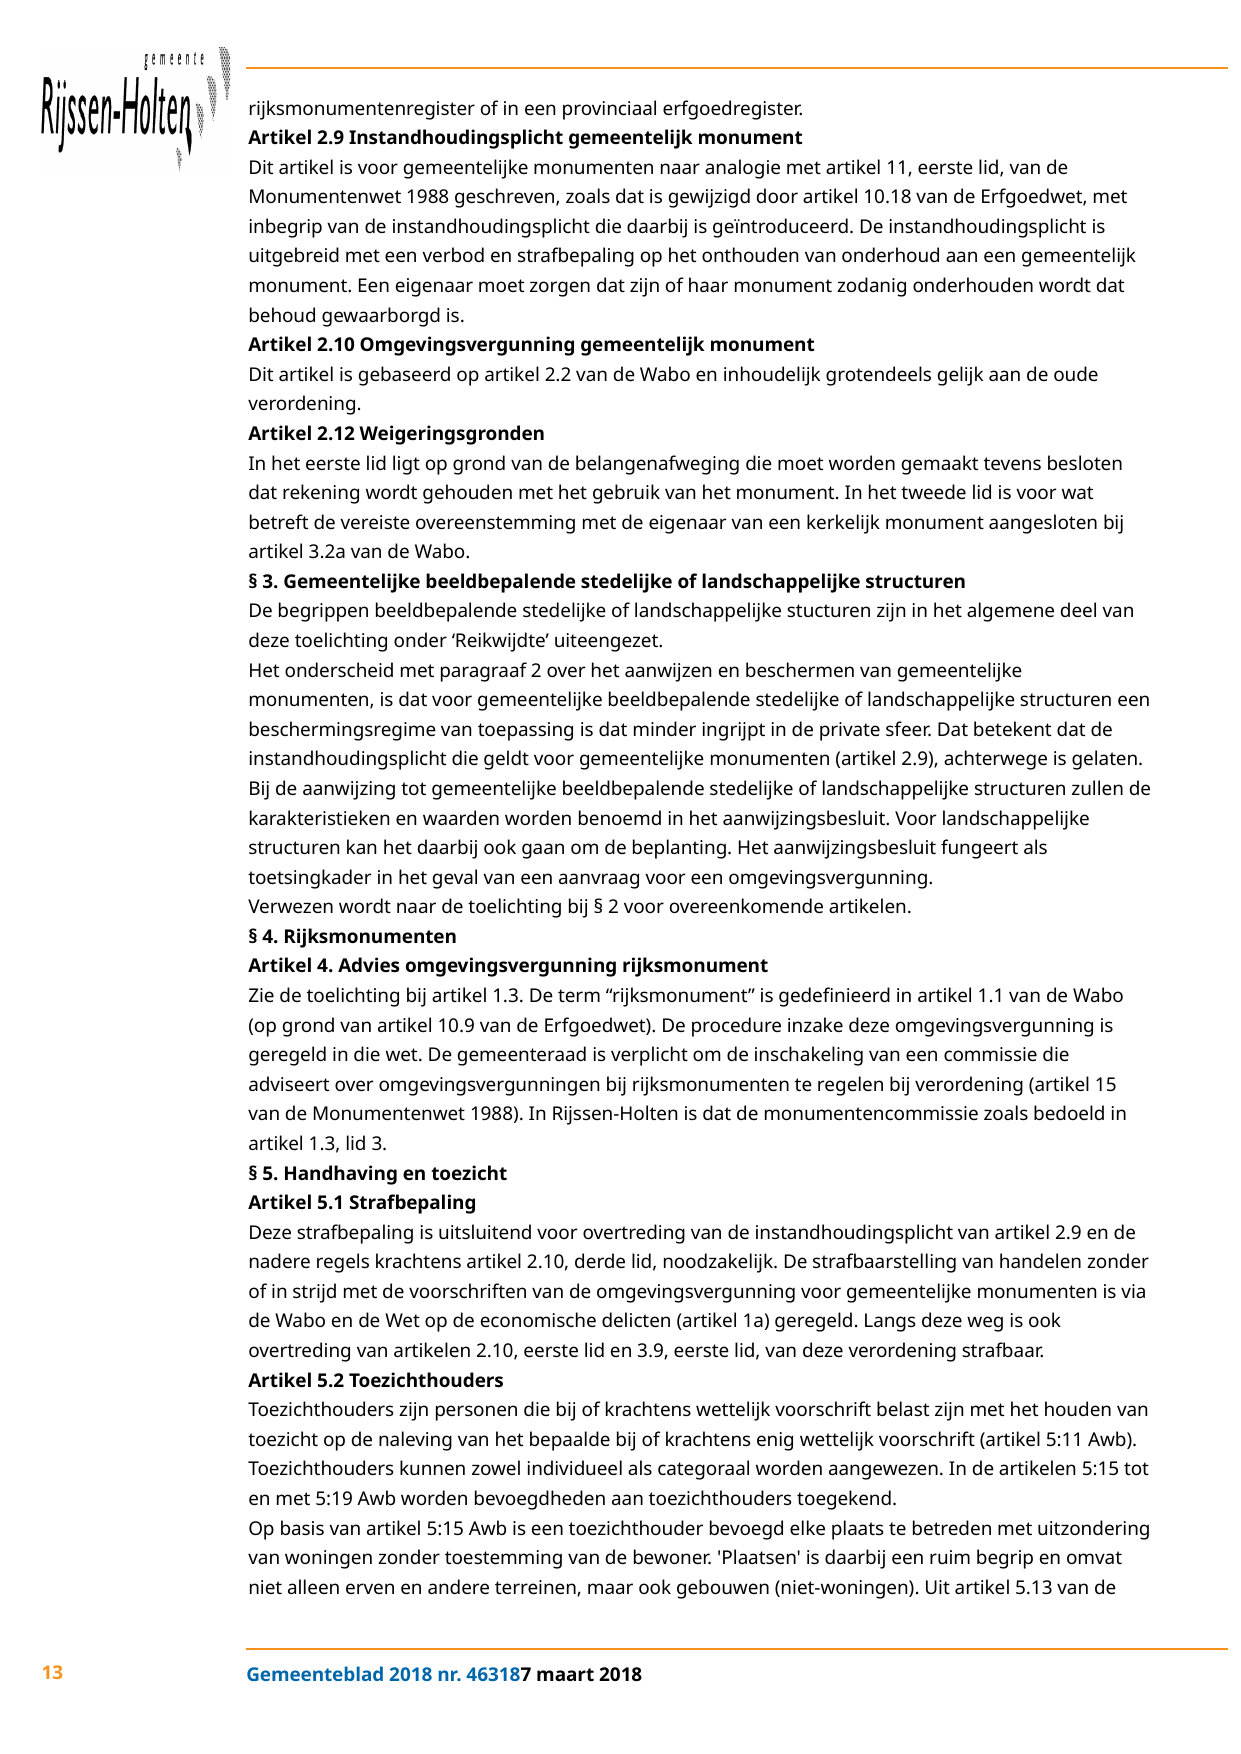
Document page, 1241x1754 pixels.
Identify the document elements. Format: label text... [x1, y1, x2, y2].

text Artikel 2.12 Weigeringsgronden [248, 420, 1152, 446]
text Artikel 5.1 Strafbepaling [248, 1189, 1152, 1215]
text Dit artikel is voor gemeentelijke monumenten naar analogie met artikel 11, eerste lid, van de Monumentenwet 1988 geschreven, zoals dat is gewijzigd door artikel 10.18 van de Erfgoedwet, met inbegrip van de instandhoudingsplicht die daarbij is geïntroduceerd. De instandhoudingsplicht is uitgebreid met een verbod en strafbepaling op het onthouden van onderhoud aan een gemeentelijk monument. Een eigenaar moet zorgen dat zijn of haar monument zodanig onderhouden wordt dat behoud gewaarborgd is. [248, 154, 1152, 328]
text Artikel 4. Advies omgevingsvergunning rijksmonument [248, 953, 1152, 978]
text Zie de toelichting bij artikel 1.3. De term “rijksmonument” is gedefinieerd in artikel 1.1 van de Wabo (op grond van artikel 10.9 van de Erfgoedwet). De procedure inzake deze omgevingsvergunning is geregeld in die wet. De gemeenteraad is verplicht om de inschakeling van een commissie die adviseert over omgevingsvergunningen bij rijksmonumenten te regelen bij verordening (artikel 15 van de Monumentenwet 1988). In Rijssen-Holten is dat de monumentencommissie zoals bedoeld in artikel 1.3, lid 3. [248, 982, 1152, 1156]
text De begrippen beeldbepalende stedelijke of landschappelijke stucturen zijn in het algemene deel van deze toelichting onder ‘Reikwijdte’ uiteengezet. [248, 598, 1152, 653]
text Artikel 2.9 Instandhoudingsplicht gemeentelijk monument [248, 124, 1152, 150]
text Op basis van artikel 5:15 Awb is een toezichthouder bevoegd elke plaats te betreden met uitzondering van woningen zonder toestemming van de bewoner. 'Plaatsen' is daarbij een ruim begrip en omvat niet alleen erven en andere terreinen, maar ook gebouwen (niet-woningen). Uit artikel 5.13 van de [248, 1515, 1152, 1600]
text Deze strafbepaling is uitsluitend voor overtreding van de instandhoudingsplicht van artikel 2.9 en de nadere regels krachtens artikel 2.10, derde lid, noodzakelijk. De strafbaarstelling van handelen zonder of in strijd met de voorschriften van de omgevingsvergunning voor gemeentelijke monumenten is via de Wabo en de Wet op de economische delicten (artikel 1a) geregeld. Langs deze weg is ook overtreding van artikelen 2.10, eerste lid en 3.9, eerste lid, van deze verordening strafbaar. [248, 1219, 1152, 1363]
text Artikel 2.10 Omgevingsvergunning gemeentelijk monument [248, 331, 1152, 357]
text rijksmonumentenregister of in een provinciaal erfgoedregister. [248, 95, 1152, 121]
text Verwezen wordt naar de toelichting bij § 2 voor overeenkomende artikelen. [248, 893, 1152, 919]
text § 4. Rijksmonumenten [248, 923, 1152, 949]
text Artikel 5.2 Toezichthouders [248, 1367, 1152, 1393]
text Dit artikel is gebaseerd op artikel 2.2 van de Wabo en inhoudelijk grotendeels gelijk aan de oude verordening. [248, 361, 1152, 416]
text Toezichthouders zijn personen die bij of krachtens wettelijk voorschrift belast zijn met het houden van toezicht op de naleving van het bepaalde bij of krachtens enig wettelijk voorschrift (artikel 5:11 Awb). Toezichthouders kunnen zowel individueel als categoraal worden aangewezen. In de artikelen 5:15 tot en met 5:19 Awb worden bevoegdheden aan toezichthouders toegekend. [248, 1396, 1152, 1511]
text § 5. Handhaving en toezicht [248, 1160, 1152, 1186]
text § 3. Gemeentelijke beeldbepalende stedelijke of landschappelijke structuren [248, 568, 1152, 594]
text Het onderscheid met paragraaf 2 over het aanwijzen en beschermen van gemeentelijke monumenten, is dat voor gemeentelijke beeldbepalende stedelijke of landschappelijke structuren een beschermingsregime van toepassing is dat minder ingrijpt in de private sfeer. Dat betekent dat de instandhoudingsplicht die geldt voor gemeentelijke monumenten (artikel 2.9), achterwege is gelaten. Bij de aanwijzing tot gemeentelijke beeldbepalende stedelijke of landschappelijke structuren zullen de karakteristieken en waarden worden benoemd in het aanwijzingsbesluit. Voor landschappelijke structuren kan het daarbij ook gaan om de beplanting. Het aanwijzingsbesluit fungeert als toetsingkader in het geval van een aanvraag voor een omgevingsvergunning. [248, 657, 1152, 890]
picture [41, 47, 231, 172]
text In het eerste lid ligt op grond van de belangenafweging die moet worden gemaakt tevens besloten dat rekening wordt gehouden met het gebruik van het monument. In het tweede lid is voor wat betreft de vereiste overeenstemming met de eigenaar van een kerkelijk monument aangesloten bij artikel 3.2a van de Wabo. [248, 450, 1152, 564]
